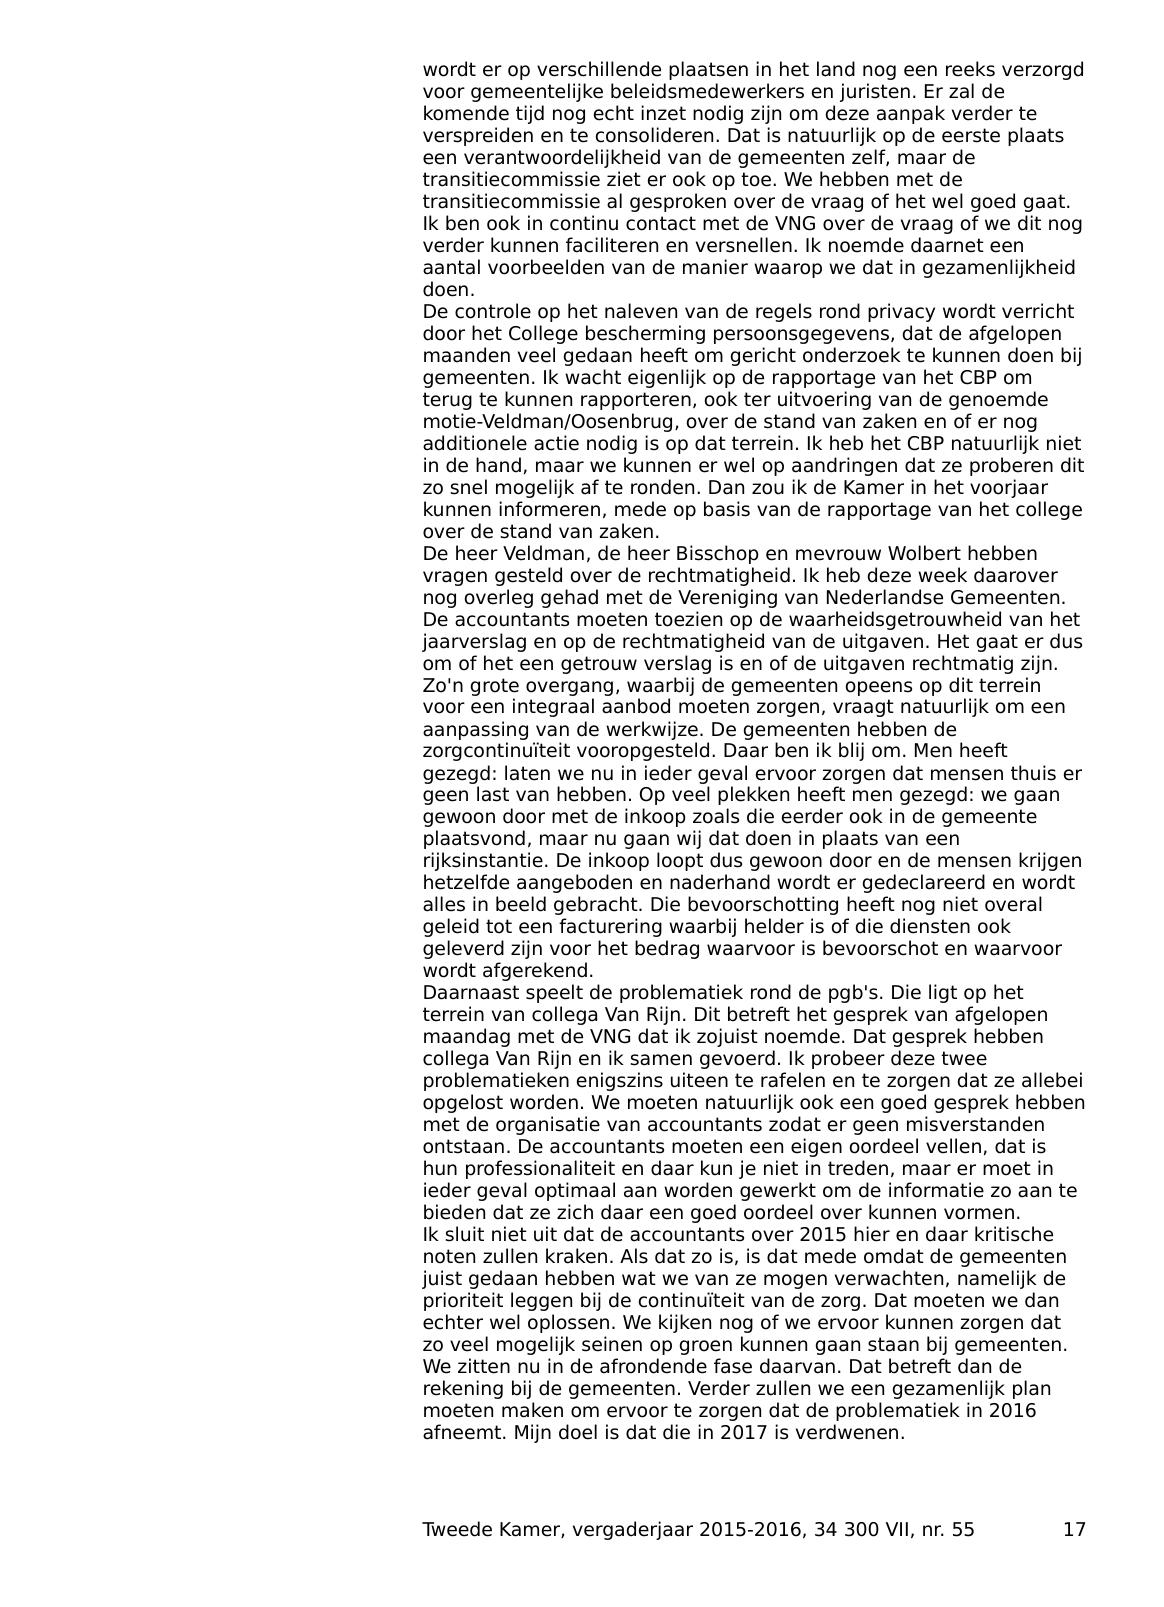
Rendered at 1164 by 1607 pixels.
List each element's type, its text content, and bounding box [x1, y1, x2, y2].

text wordt er op verschillende plaatsen in het land nog een reeks verzorgd voor gemeentelijke beleidsmedewerkers en juristen. Er zal de komende tijd nog echt inzet nodig zijn om deze aanpak verder te verspreiden en te consolideren. Dat is natuurlijk op de eerste plaats een verantwoordelijkheid van de gemeenten zelf, maar de transitiecommissie ziet er ook op toe. We hebben met de transitiecommissie al gesproken over de vraag of het wel goed gaat. Ik ben ook in continu contact met de VNG over de vraag of we dit nog verder kunnen faciliteren en versnellen. Ik noemde daarnet een aantal voorbeelden van de manier waarop we dat in gezamenlijkheid doen. [422, 59, 1087, 301]
text Ik sluit niet uit dat de accountants over 2015 hier en daar kritische noten zullen kraken. Als dat zo is, is dat mede omdat de gemeenten juist gedaan hebben wat we van ze mogen verwachten, namelijk de prioriteit leggen bij de continuïteit van de zorg. Dat moeten we dan echter wel oplossen. We kijken nog of we ervoor kunnen zorgen dat zo veel mogelijk seinen op groen kunnen gaan staan bij gemeenten. We zitten nu in de afrondende fase daarvan. Dat betreft dan de rekening bij de gemeenten. Verder zullen we een gezamenlijk plan moeten maken om ervoor te zorgen dat de problematiek in 2016 afneemt. Mijn doel is dat die in 2017 is verdwenen. [422, 1224, 1087, 1444]
text De controle op het naleven van de regels rond privacy wordt verricht door het College bescherming persoonsgegevens, dat de afgelopen maanden veel gedaan heeft om gericht onderzoek te kunnen doen bij gemeenten. Ik wacht eigenlijk op de rapportage van het CBP om terug te kunnen rapporteren, ook ter uitvoering van de genoemde motie-Veldman/Oosenbrug, over de stand van zaken en of er nog additionele actie nodig is op dat terrein. Ik heb het CBP natuurlijk niet in de hand, maar we kunnen er wel op aandringen dat ze proberen dit zo snel mogelijk af te ronden. Dan zou ik de Kamer in het voorjaar kunnen informeren, mede op basis van de rapportage van het college over de stand van zaken. [422, 301, 1087, 543]
text De heer Veldman, de heer Bisschop en mevrouw Wolbert hebben vragen gesteld over de rechtmatigheid. Ik heb deze week daarover nog overleg gehad met de Vereniging van Nederlandse Gemeenten. De accountants moeten toezien op de waarheidsgetrouwheid van het jaarverslag en op de rechtmatigheid van de uitgaven. Het gaat er dus om of het een getrouw verslag is en of de uitgaven rechtmatig zijn. Zo'n grote overgang, waarbij de gemeenten opeens op dit terrein voor een integraal aanbod moeten zorgen, vraagt natuurlijk om een aanpassing van de werkwijze. De gemeenten hebben de zorgcontinuïteit vooropgesteld. Daar ben ik blij om. Men heeft gezegd: laten we nu in ieder geval ervoor zorgen dat mensen thuis er geen last van hebben. Op veel plekken heeft men gezegd: we gaan gewoon door met de inkoop zoals die eerder ook in de gemeente plaatsvond, maar nu gaan wij dat doen in plaats van een rijksinstantie. De inkoop loopt dus gewoon door en de mensen krijgen hetzelfde aangeboden en naderhand wordt er gedeclareerd en wordt alles in beeld gebracht. Die bevoorschotting heeft nog niet overal geleid tot een facturering waarbij helder is of die diensten ook geleverd zijn voor het bedrag waarvoor is bevoorschot en waarvoor wordt afgerekend. [422, 543, 1087, 982]
text Daarnaast speelt de problematiek rond de pgb's. Die ligt op het terrein van collega Van Rijn. Dit betreft het gesprek van afgelopen maandag met de VNG dat ik zojuist noemde. Dat gesprek hebben collega Van Rijn en ik samen gevoerd. Ik probeer deze twee problematieken enigszins uiteen te rafelen en te zorgen dat ze allebei opgelost worden. We moeten natuurlijk ook een goed gesprek hebben met de organisatie van accountants zodat er geen misverstanden ontstaan. De accountants moeten een eigen oordeel vellen, dat is hun professionaliteit en daar kun je niet in treden, maar er moet in ieder geval optimaal aan worden gewerkt om de informatie zo aan te bieden dat ze zich daar een goed oordeel over kunnen vormen. [422, 982, 1087, 1224]
